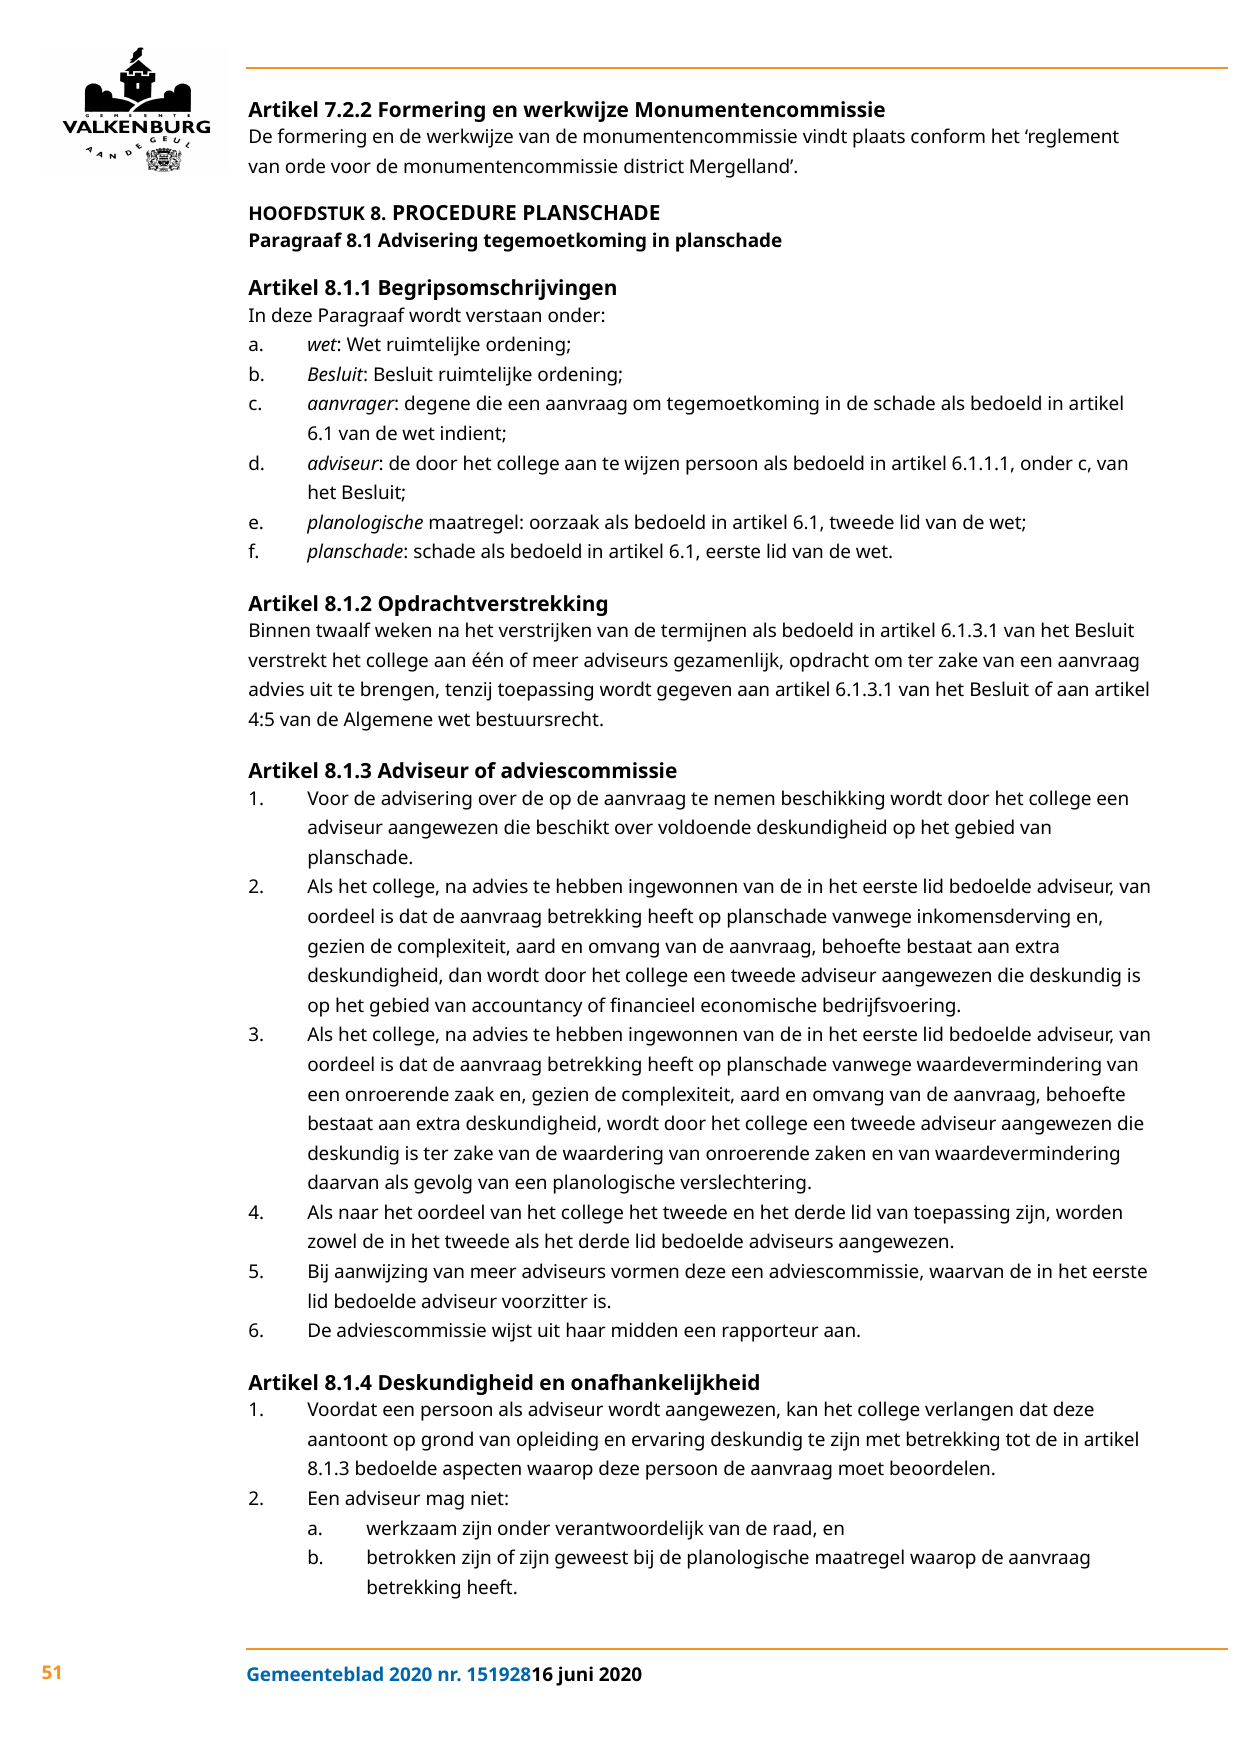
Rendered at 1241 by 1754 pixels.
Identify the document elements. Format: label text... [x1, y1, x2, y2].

text Artikel 7.2.2 Formering en werkwijze Monumentencommissie [248, 95, 1152, 123]
list Een adviseur mag niet: [248, 1485, 1152, 1511]
list Besluit: Besluit ruimtelijke ordening; [248, 361, 1152, 387]
text Binnen twaalf weken na het verstrijken van de termijnen als bedoeld in artikel 6.1.3.1 van het Besluit verstrekt het college aan één of meer adviseurs gezamenlijk, opdracht om ter zake van een aanvraag advies uit te brengen, tenzij toepassing wordt gegeven aan artikel 6.1.3.1 van het Besluit of aan artikel 4:5 van de Algemene wet bestuursrecht. [248, 617, 1152, 732]
text In deze Paragraaf wordt verstaan onder: [248, 302, 1152, 328]
list De adviescommissie wijst uit haar midden een rapporteur aan. [248, 1317, 1152, 1343]
text Artikel 8.1.3 Adviseur of adviescommissie [248, 757, 1152, 785]
list wet: Wet ruimtelijke ordening; [248, 331, 1152, 357]
list werkzaam zijn onder verantwoordelijk van de raad, en [307, 1515, 1152, 1540]
list adviseur: de door het college aan te wijzen persoon als bedoeld in artikel 6.1.1.1, onder c, van het Besluit; [248, 450, 1152, 505]
text De formering en de werkwijze van de monumentencommissie vindt plaats conform het ‘reglement van orde voor de monumentencommissie district Mergelland’. [248, 123, 1152, 178]
list Voordat een persoon als adviseur wordt aangewezen, kan het college verlangen dat deze aantoont op grond van opleiding en ervaring deskundig te zijn met betrekking tot de in artikel 8.1.3 bedoelde aspecten waarop deze persoon de aanvraag moet beoordelen. [248, 1396, 1152, 1481]
text Paragraaf 8.1 Advisering tegemoetkoming in planschade [248, 227, 1152, 253]
list Voor de advisering over de op de aanvraag te nemen beschikking wordt door het college een adviseur aangewezen die beschikt over voldoende deskundigheid op het gebied van planschade. [248, 785, 1152, 870]
list Bij aanwijzing van meer adviseurs vormen deze een adviescommissie, waarvan de in het eerste lid bedoelde adviseur voorzitter is. [248, 1258, 1152, 1314]
text Artikel 8.1.2 Opdrachtverstrekking [248, 589, 1152, 617]
text HOOFDSTUK 8. PROCEDURE PLANSCHADE [248, 198, 1152, 227]
list Als het college, na advies te hebben ingewonnen van de in het eerste lid bedoelde adviseur, van oordeel is dat de aanvraag betrekking heeft op planschade vanwege waardevermindering van een onroerende zaak en, gezien de complexiteit, aard en omvang van de aanvraag, behoefte bestaat aan extra deskundigheid, wordt door het college een tweede adviseur aangewezen die deskundig is ter zake van de waardering van onroerende zaken en van waardevermindering daarvan als gevolg van een planologische verslechtering. [248, 1022, 1152, 1195]
text Artikel 8.1.1 Begripsomschrijvingen [248, 273, 1152, 302]
list Als het college, na advies te hebben ingewonnen van de in het eerste lid bedoelde adviseur, van oordeel is dat de aanvraag betrekking heeft op planschade vanwege inkomensderving en, gezien de complexiteit, aard en omvang van de aanvraag, behoefte bestaat aan extra deskundigheid, dan wordt door het college een tweede adviseur aangewezen die deskundig is op het gebied van accountancy of financieel economische bedrijfsvoering. [248, 874, 1152, 1018]
list aanvrager: degene die een aanvraag om tegemoetkoming in de schade als bedoeld in artikel 6.1 van de wet indient; [248, 391, 1152, 446]
list planschade: schade als bedoeld in artikel 6.1, eerste lid van de wet. [248, 538, 1152, 564]
text Artikel 8.1.4 Deskundigheid en onafhankelijkheid [248, 1368, 1152, 1396]
list Als naar het oordeel van het college het tweede en het derde lid van toepassing zijn, worden zowel de in het tweede als het derde lid bedoelde adviseurs aangewezen. [248, 1199, 1152, 1254]
list betrokken zijn of zijn geweest bij de planologische maatregel waarop de aanvraag betrekking heeft. [307, 1544, 1152, 1599]
picture [41, 47, 231, 172]
list planologische maatregel: oorzaak als bedoeld in artikel 6.1, tweede lid van de wet; [248, 509, 1152, 535]
